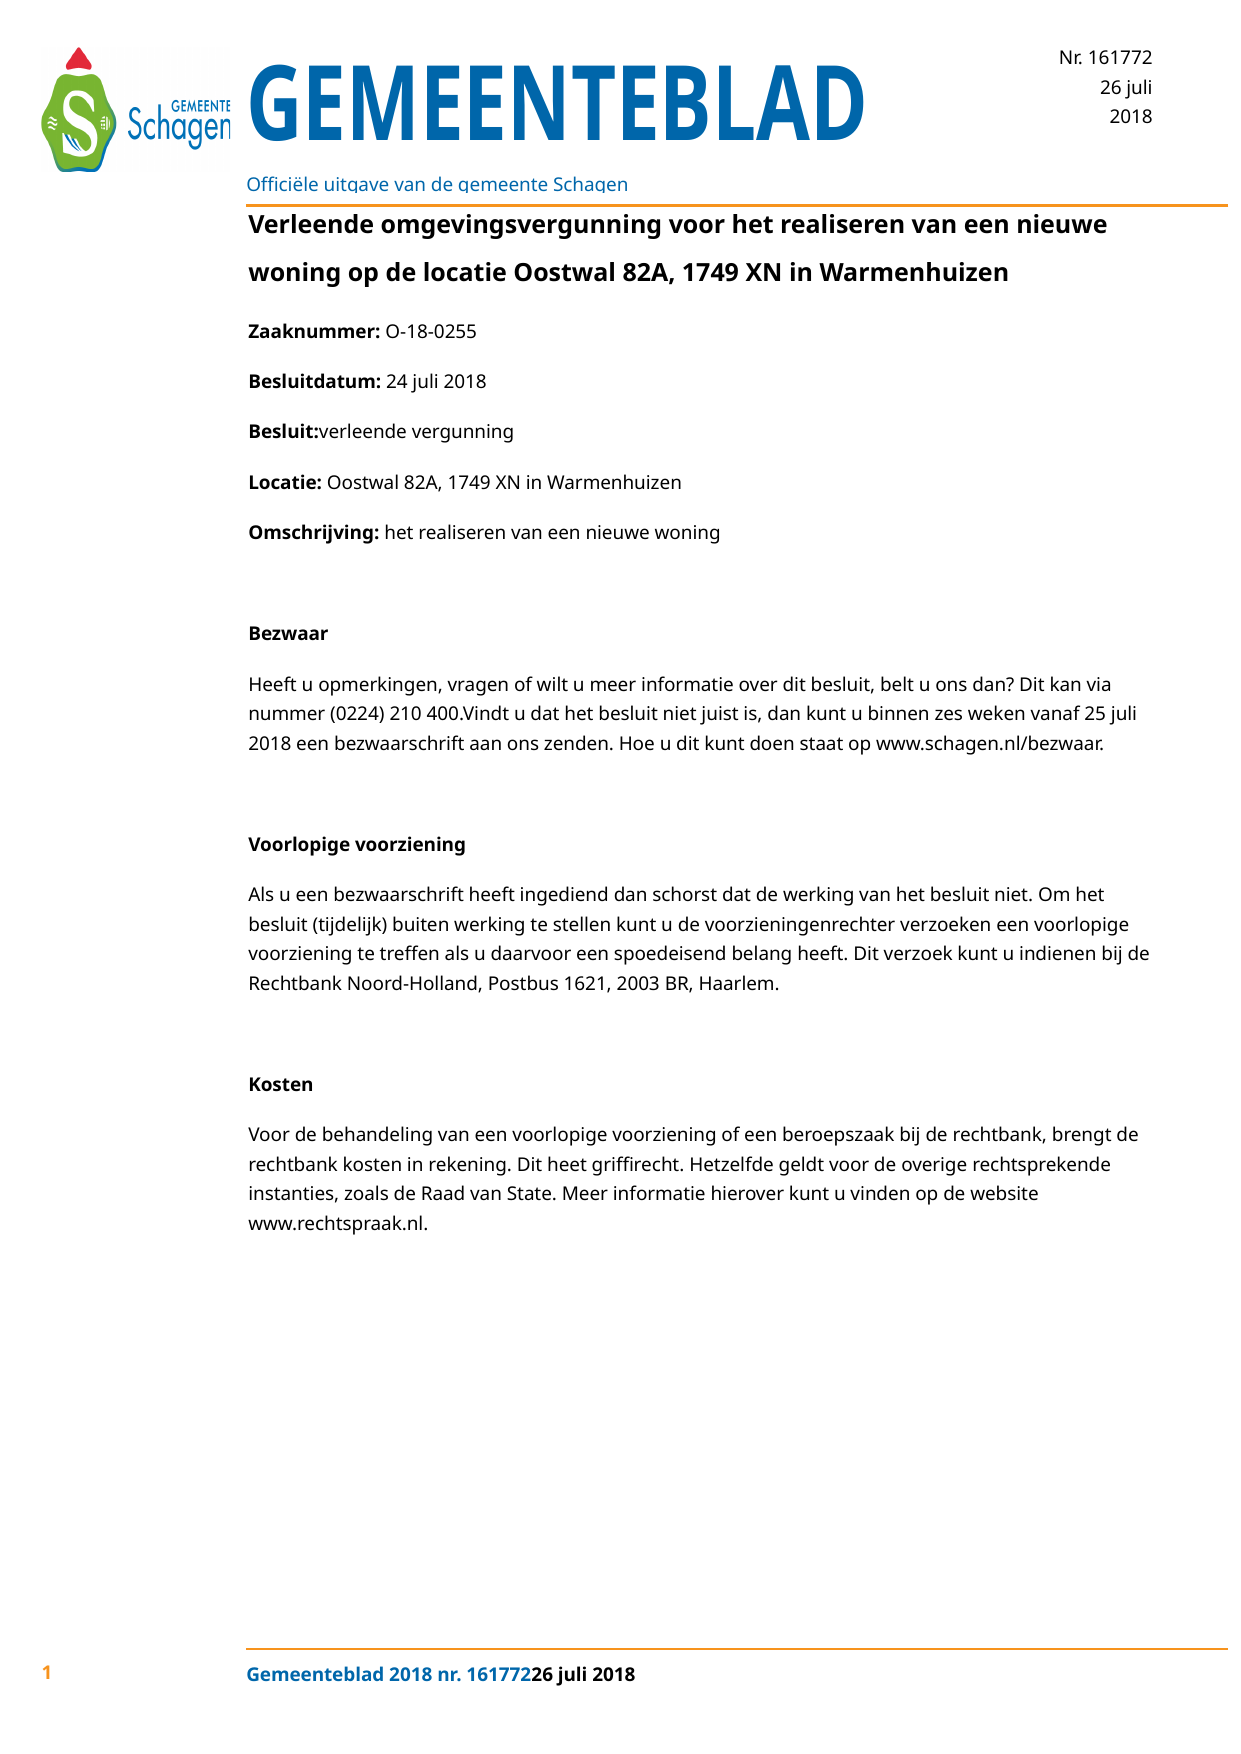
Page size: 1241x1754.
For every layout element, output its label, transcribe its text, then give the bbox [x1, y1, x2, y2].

picture [41, 47, 231, 172]
text Kosten [248, 1071, 1152, 1097]
text Omschrijving: het realiseren van een nieuwe woning [248, 519, 1152, 545]
text Voorlopige voorziening [248, 831, 1152, 857]
text Heeft u opmerkingen, vragen of wilt u meer informatie over dit besluit, belt u ons dan? Dit kan via nummer (0224) 210 400.Vindt u dat het besluit niet juist is, dan kunt u binnen zes weken vanaf 25 juli 2018 een bezwaarschrift aan ons zenden. Hoe u dit kunt doen staat op www.schagen.nl/bezwaar. [248, 671, 1152, 756]
text Als u een bezwaarschrift heeft ingediend dan schorst dat de werking van het besluit niet. Om het besluit (tijdelijk) buiten werking te stellen kunt u de voorzieningenrechter verzoeken een voorlopige voorziening te treffen als u daarvoor een spoedeisend belang heeft. Dit verzoek kunt u indienen bij de Rechtbank Noord-Holland, Postbus 1621, 2003 BR, Haarlem. [248, 881, 1152, 996]
text Zaaknummer: O-18-0255 [248, 318, 1152, 344]
text Verleende omgevingsvergunning voor het realiseren van een nieuwe woning op de locatie Oostwal 82A, 1749 XN in Warmenhuizen [248, 207, 1152, 288]
text Besluitdatum: 24 juli 2018 [248, 368, 1152, 394]
text Besluit:verleende vergunning [248, 419, 1152, 444]
text Voor de behandeling van een voorlopige voorziening of een beroepszaak bij de rechtbank, brengt de rechtbank kosten in rekening. Dit heet griffirecht. Hetzelfde geldt voor de overige rechtsprekende instanties, zoals de Raad van State. Meer informatie hierover kunt u vinden op de website www.rechtspraak.nl. [248, 1121, 1152, 1236]
text Locatie: Oostwal 82A, 1749 XN in Warmenhuizen [248, 469, 1152, 495]
text Bezwaar [248, 620, 1152, 646]
